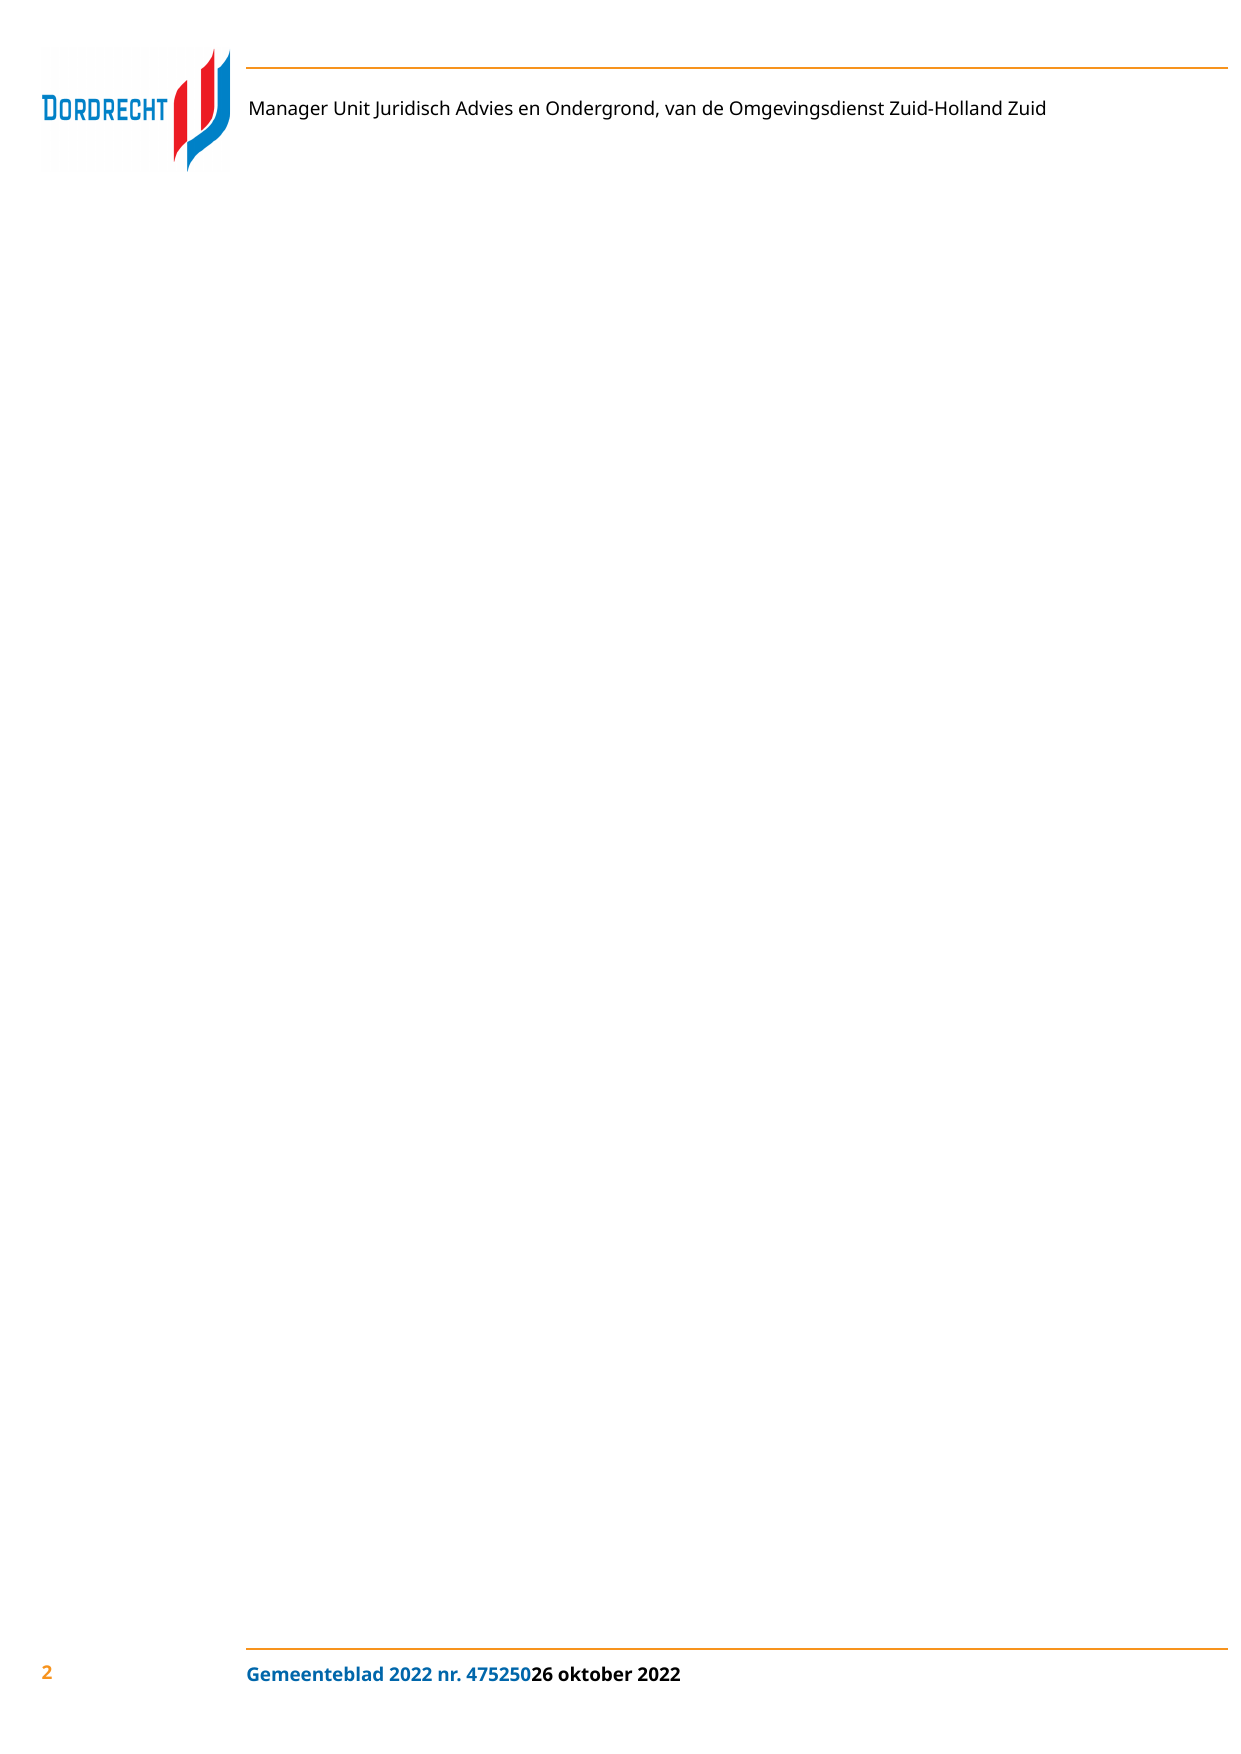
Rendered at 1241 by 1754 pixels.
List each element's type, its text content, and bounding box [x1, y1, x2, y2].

text Manager Unit Juridisch Advies en Ondergrond, van de Omgevingsdienst Zuid-Holland Zuid [248, 95, 1152, 121]
picture [41, 47, 231, 172]
